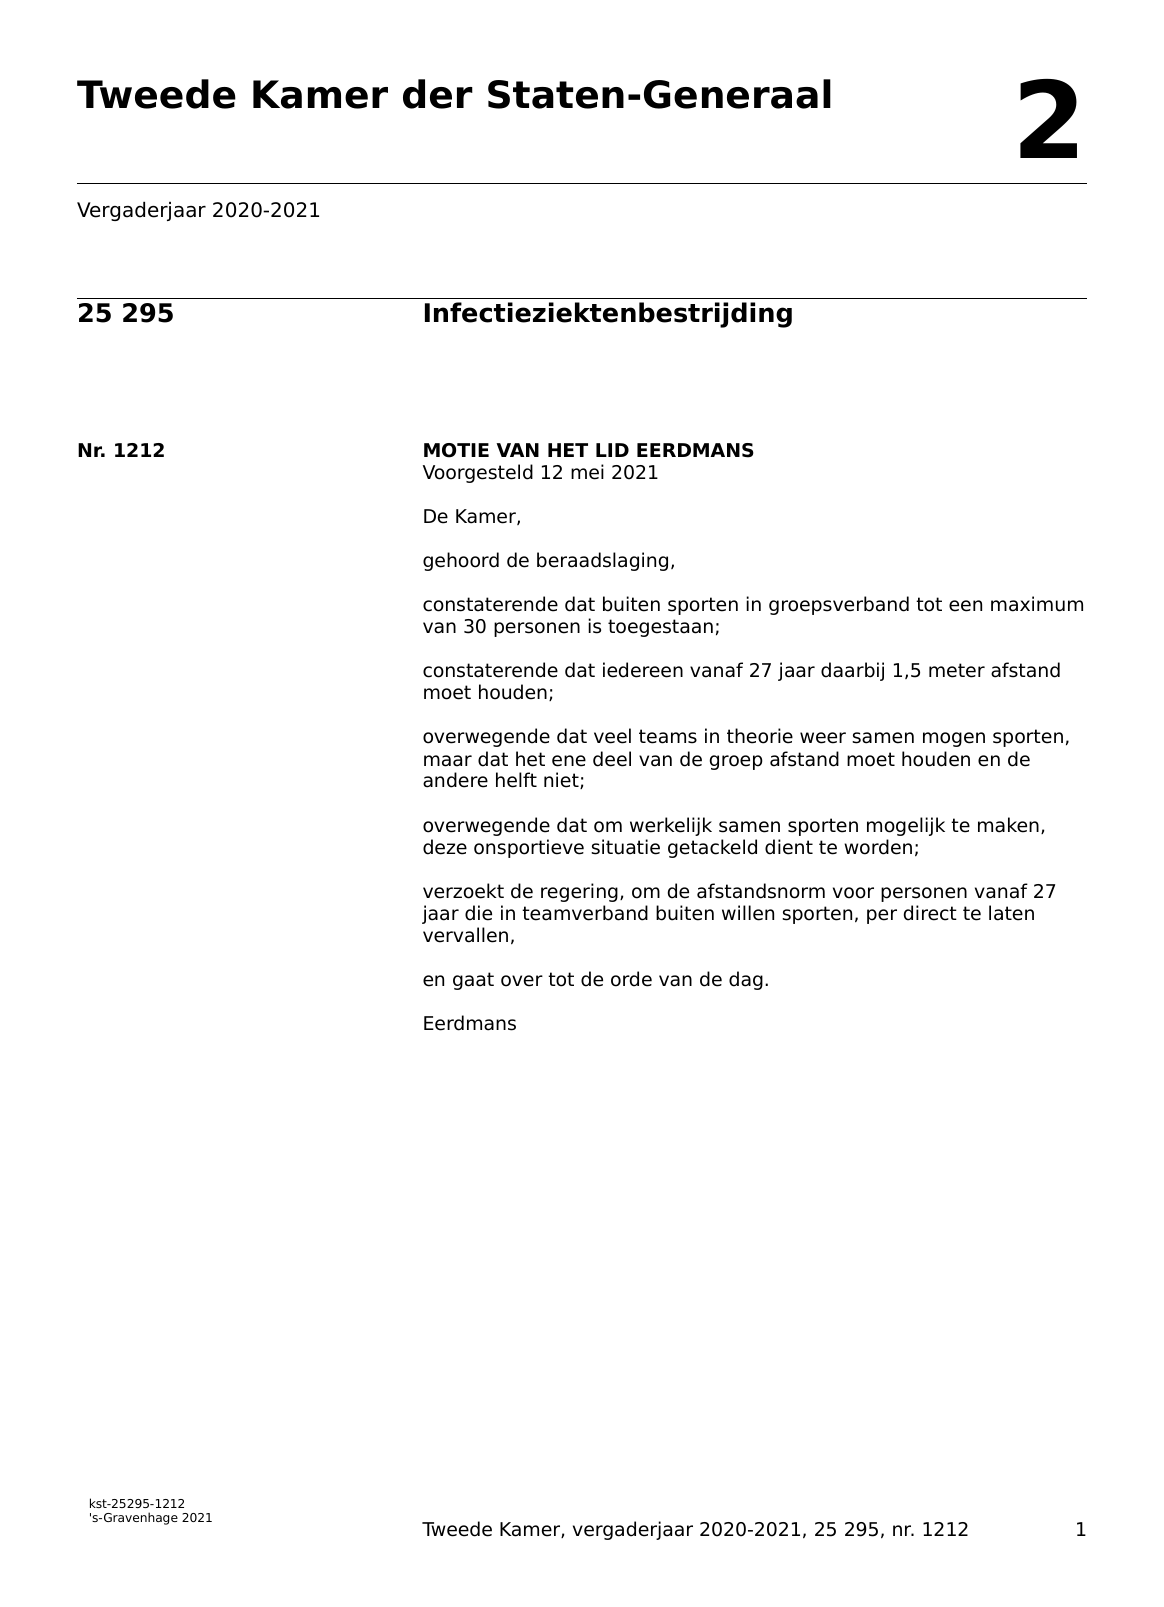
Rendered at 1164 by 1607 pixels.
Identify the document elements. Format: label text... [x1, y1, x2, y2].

text Voorgesteld 12 mei 2021 [422, 462, 1087, 484]
text kst-25295-1212 [88, 1497, 323, 1511]
text constaterende dat buiten sporten in groepsverband tot een maximum van 30 personen is toegestaan; [422, 594, 1087, 638]
text overwegende dat om werkelijk samen sporten mogelijk te maken, deze onsportieve situatie getackeld dient te worden; [422, 814, 1087, 858]
subtitle Nr. 1212 MOTIE VAN HET LID EERDMANS [77, 440, 1087, 462]
text Eerdmans [422, 1013, 1087, 1035]
text De Kamer, [422, 506, 1087, 528]
text gehoord de beraadslaging, [422, 550, 1087, 572]
table_header 2 [886, 59, 1087, 183]
text constaterende dat iedereen vanaf 27 jaar daarbij 1,5 meter afstand moet houden; [422, 660, 1087, 704]
subtitle 25 295 Infectieziektenbestrijding [77, 299, 1087, 329]
text overwegende dat veel teams in theorie weer samen mogen sporten, maar dat het ene deel van de groep afstand moet houden en de andere helft niet; [422, 726, 1087, 792]
text verzoekt de regering, om de afstandsnorm voor personen vanaf 27 jaar die in teamverband buiten willen sporten, per direct te laten vervallen, [422, 881, 1087, 947]
table_header Tweede Kamer der Staten-Generaal [77, 59, 886, 183]
text en gaat over tot de orde van de dag. [422, 969, 1087, 991]
table_cell Vergaderjaar 2020-2021 [77, 184, 1087, 298]
text 's-Gravenhage 2021 [88, 1511, 323, 1525]
